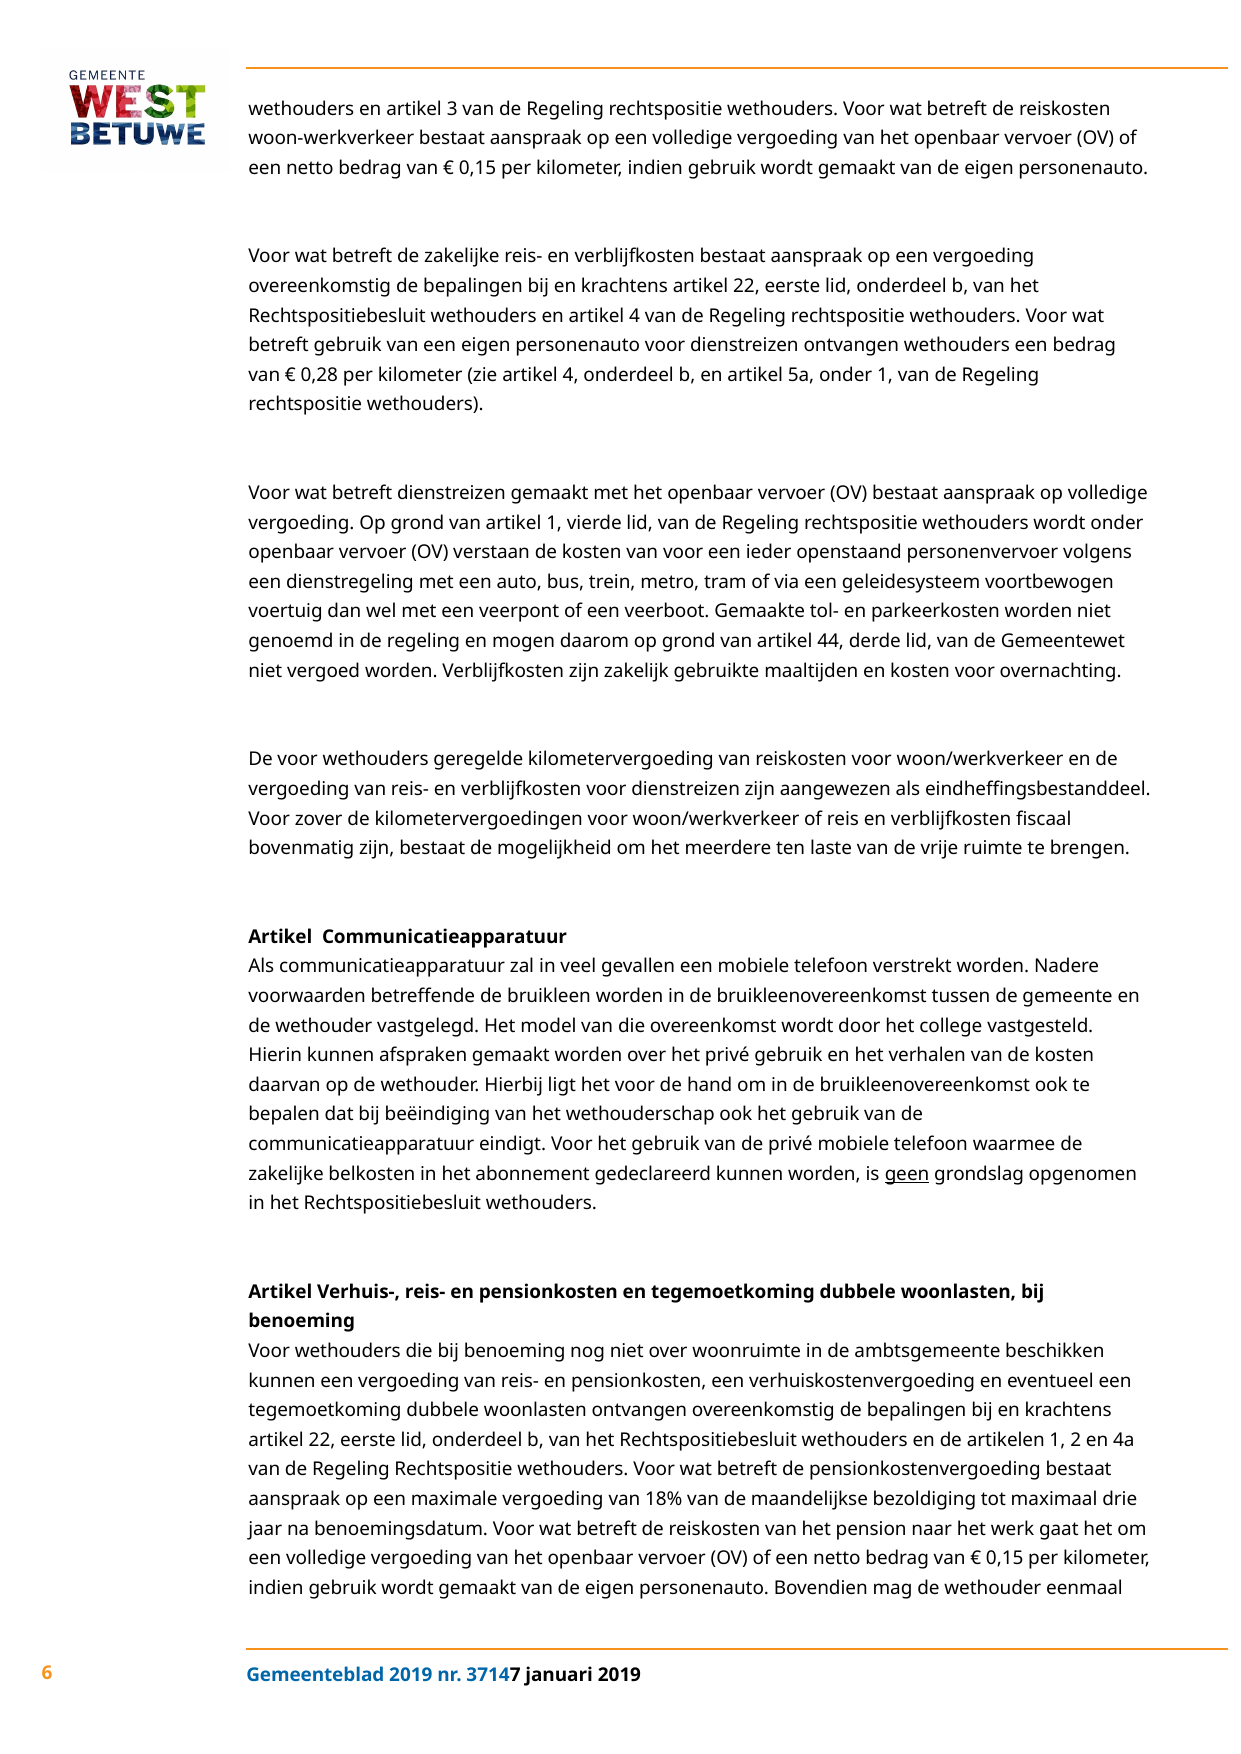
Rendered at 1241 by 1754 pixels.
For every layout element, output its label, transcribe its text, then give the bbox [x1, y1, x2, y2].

text Als communicatieapparatuur zal in veel gevallen een mobiele telefoon verstrekt worden. Nadere voorwaarden betreffende de bruikleen worden in de bruikleenovereenkomst tussen de gemeente en de wethouder vastgelegd. Het model van die overeenkomst wordt door het college vastgesteld. Hierin kunnen afspraken gemaakt worden over het privé gebruik en het verhalen van de kosten daarvan op de wethouder. Hierbij ligt het voor de hand om in de bruikleenovereenkomst ook te bepalen dat bij beëindiging van het wethouderschap ook het gebruik van de communicatieapparatuur eindigt. Voor het gebruik van de privé mobiele telefoon waarmee de zakelijke belkosten in het abonnement gedeclareerd kunnen worden, is geen grondslag opgenomen in het Rechtspositiebesluit wethouders. [248, 953, 1152, 1215]
text Artikel Communicatieapparatuur [248, 923, 1152, 949]
text Artikel Verhuis-, reis- en pensionkosten en tegemoetkoming dubbele woonlasten, bij benoeming [248, 1278, 1152, 1333]
text Voor wat betreft dienstreizen gemaakt met het openbaar vervoer (OV) bestaat aanspraak op volledige vergoeding. Op grond van artikel 1, vierde lid, van de Regeling rechtspositie wethouders wordt onder openbaar vervoer (OV) verstaan de kosten van voor een ieder openstaand personenvervoer volgens een dienstregeling met een auto, bus, trein, metro, tram of via een geleidesysteem voortbewogen voertuig dan wel met een veerpont of een veerboot. Gemaakte tol- en parkeerkosten worden niet genoemd in de regeling en mogen daarom op grond van artikel 44, derde lid, van de Gemeentewet niet vergoed worden. Verblijfkosten zijn zakelijk gebruikte maaltijden en kosten voor overnachting. [248, 479, 1152, 683]
text wethouders en artikel 3 van de Regeling rechtspositie wethouders. Voor wat betreft de reiskosten woon-werkverkeer bestaat aanspraak op een volledige vergoeding van het openbaar vervoer (OV) of een netto bedrag van € 0,15 per kilometer, indien gebruik wordt gemaakt van de eigen personenauto. [248, 95, 1152, 180]
picture [41, 47, 231, 172]
text Voor wethouders die bij benoeming nog niet over woonruimte in de ambtsgemeente beschikken kunnen een vergoeding van reis- en pensionkosten, een verhuiskostenvergoeding en eventueel een tegemoetkoming dubbele woonlasten ontvangen overeenkomstig de bepalingen bij en krachtens artikel 22, eerste lid, onderdeel b, van het Rechtspositiebesluit wethouders en de artikelen 1, 2 en 4a van de Regeling Rechtspositie wethouders. Voor wat betreft de pensionkostenvergoeding bestaat aanspraak op een maximale vergoeding van 18% van de maandelijkse bezoldiging tot maximaal drie jaar na benoemingsdatum. Voor wat betreft de reiskosten van het pension naar het werk gaat het om een volledige vergoeding van het openbaar vervoer (OV) of een netto bedrag van € 0,15 per kilometer, indien gebruik wordt gemaakt van de eigen personenauto. Bovendien mag de wethouder eenmaal [248, 1337, 1152, 1600]
text De voor wethouders geregelde kilometervergoeding van reiskosten voor woon/werkverkeer en de vergoeding van reis- en verblijfkosten voor dienstreizen zijn aangewezen als eindheffingsbestanddeel. Voor zover de kilometervergoedingen voor woon/werkverkeer of reis en verblijfkosten fiscaal bovenmatig zijn, bestaat de mogelijkheid om het meerdere ten laste van de vrije ruimte te brengen. [248, 746, 1152, 860]
text Voor wat betreft de zakelijke reis- en verblijfkosten bestaat aanspraak op een vergoeding overeenkomstig de bepalingen bij en krachtens artikel 22, eerste lid, onderdeel b, van het Rechtspositiebesluit wethouders en artikel 4 van de Regeling rechtspositie wethouders. Voor wat betreft gebruik van een eigen personenauto voor dienstreizen ontvangen wethouders een bedrag van € 0,28 per kilometer (zie artikel 4, onderdeel b, en artikel 5a, onder 1, van de Regeling rechtspositie wethouders). [248, 243, 1152, 416]
